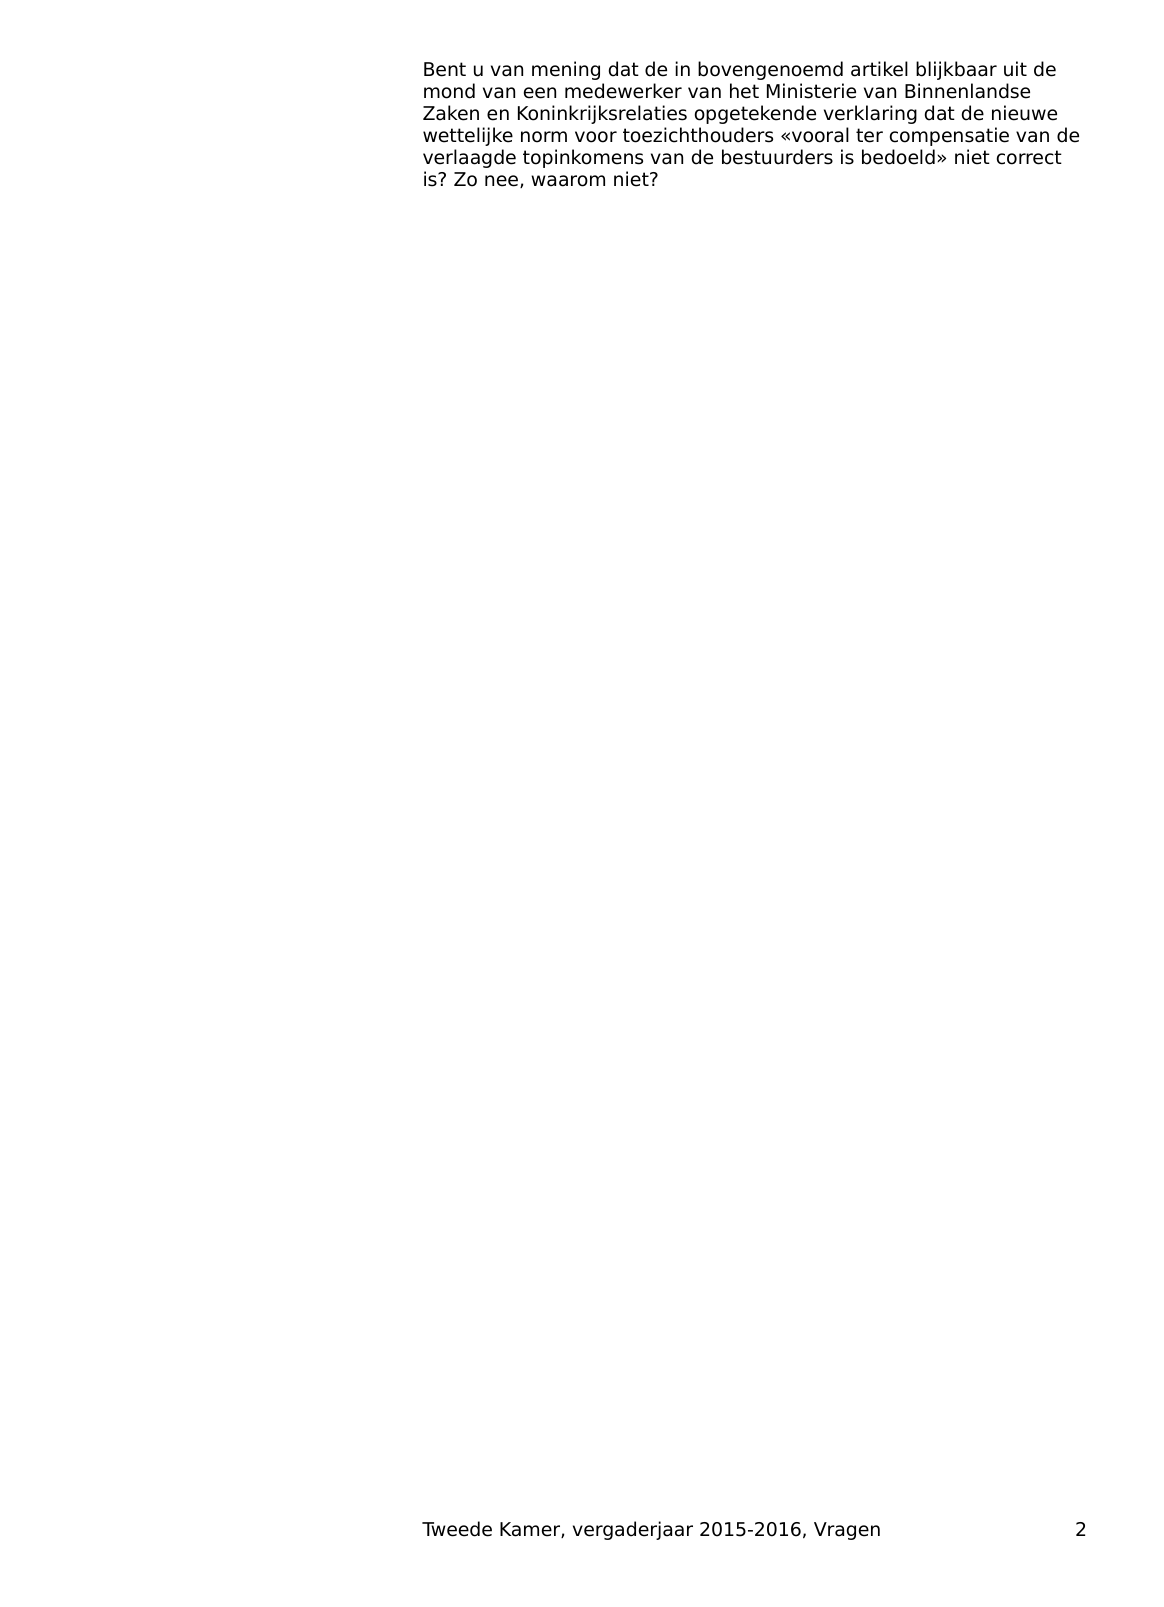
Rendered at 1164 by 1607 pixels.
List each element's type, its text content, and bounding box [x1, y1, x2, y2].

text Bent u van mening dat de in bovengenoemd artikel blijkbaar uit de mond van een medewerker van het Ministerie van Binnenlandse Zaken en Koninkrijksrelaties opgetekende verklaring dat de nieuwe wettelijke norm voor toezichthouders «vooral ter compensatie van de verlaagde topinkomens van de bestuurders is bedoeld» niet correct is? Zo nee, waarom niet? [422, 59, 1087, 191]
